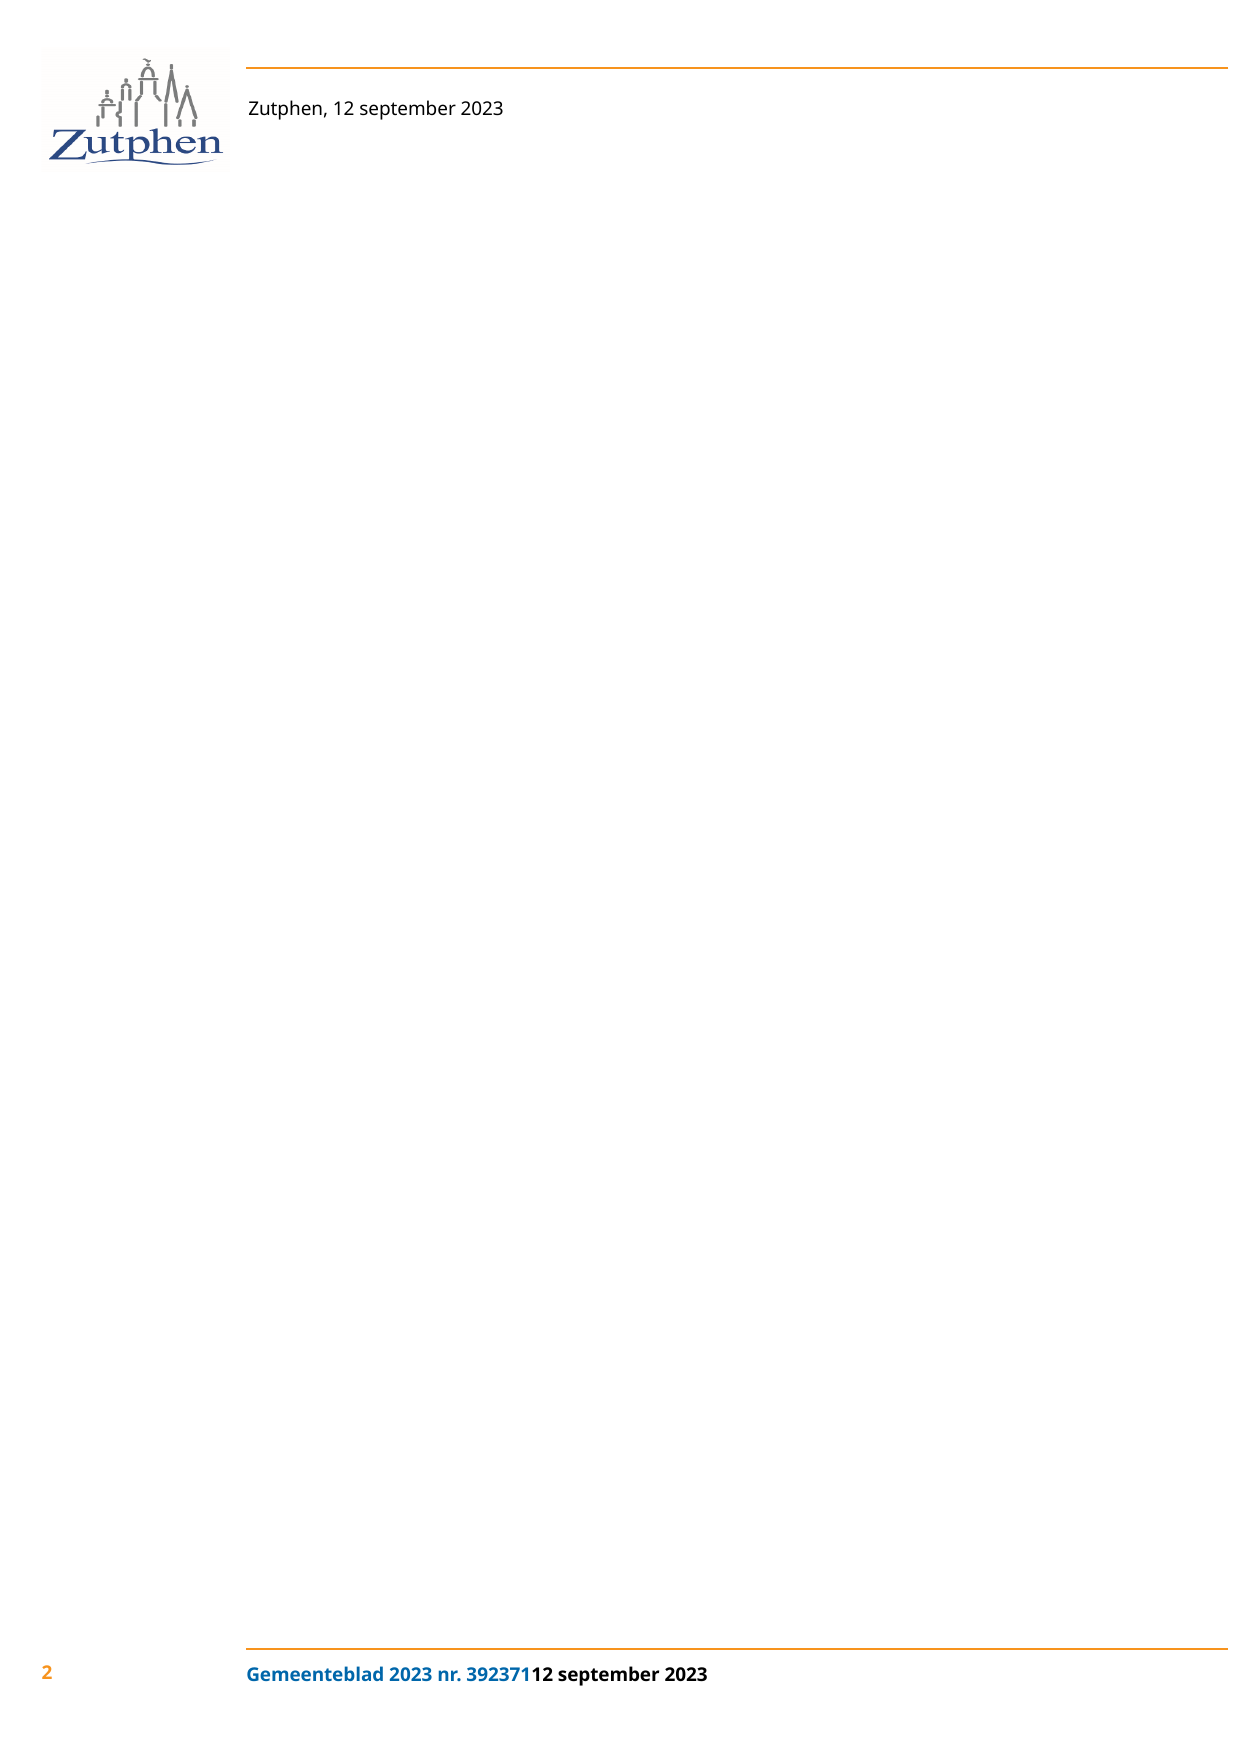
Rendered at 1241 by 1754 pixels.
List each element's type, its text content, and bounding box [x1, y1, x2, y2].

picture [41, 47, 231, 172]
text Zutphen, 12 september 2023 [248, 95, 1152, 121]
